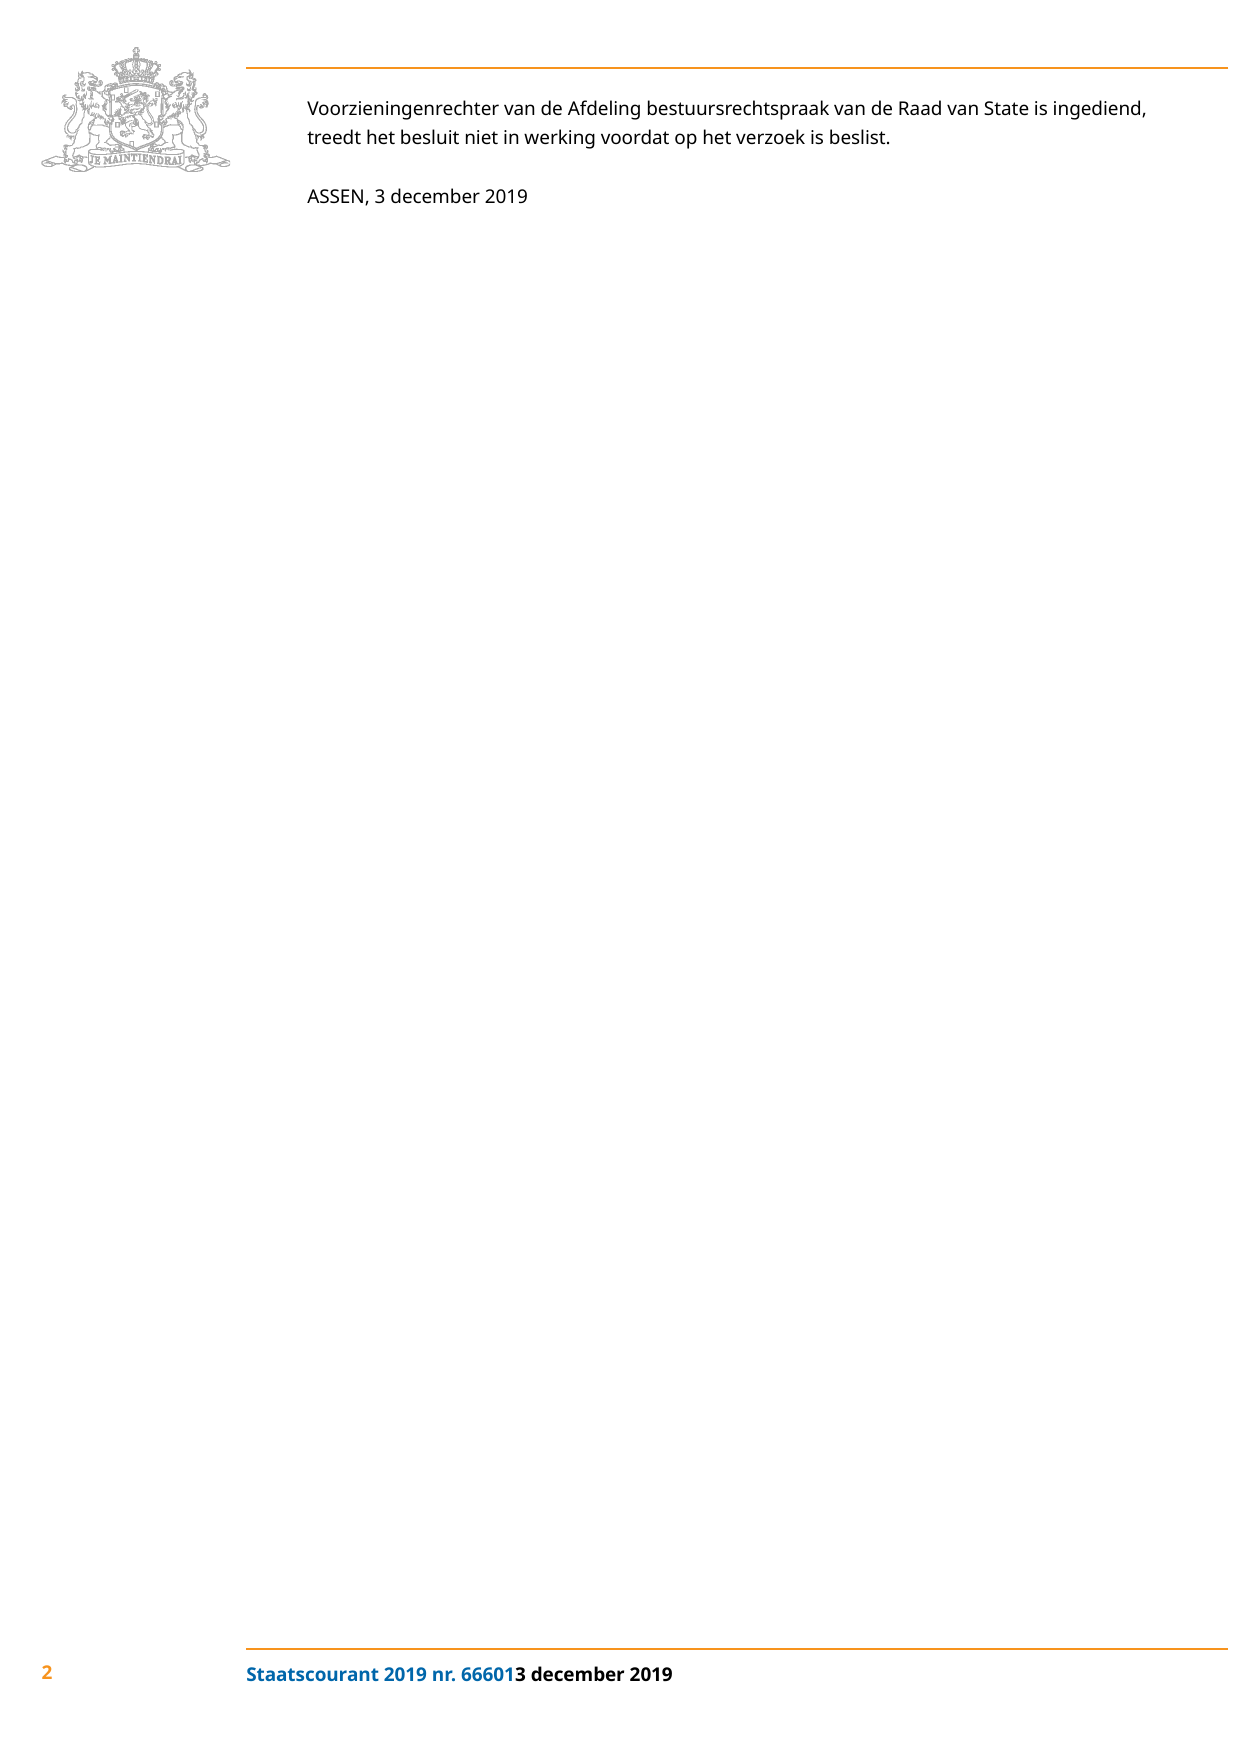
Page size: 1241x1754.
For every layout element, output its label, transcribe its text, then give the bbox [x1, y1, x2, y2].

list Voorzieningenrechter van de Afdeling bestuursrechtspraak van de Raad van State is ingediend, treedt het besluit niet in werking voordat op het verzoek is beslist. [248, 95, 1152, 150]
picture [41, 47, 231, 172]
list ASSEN, 3 december 2019 [248, 183, 1152, 209]
